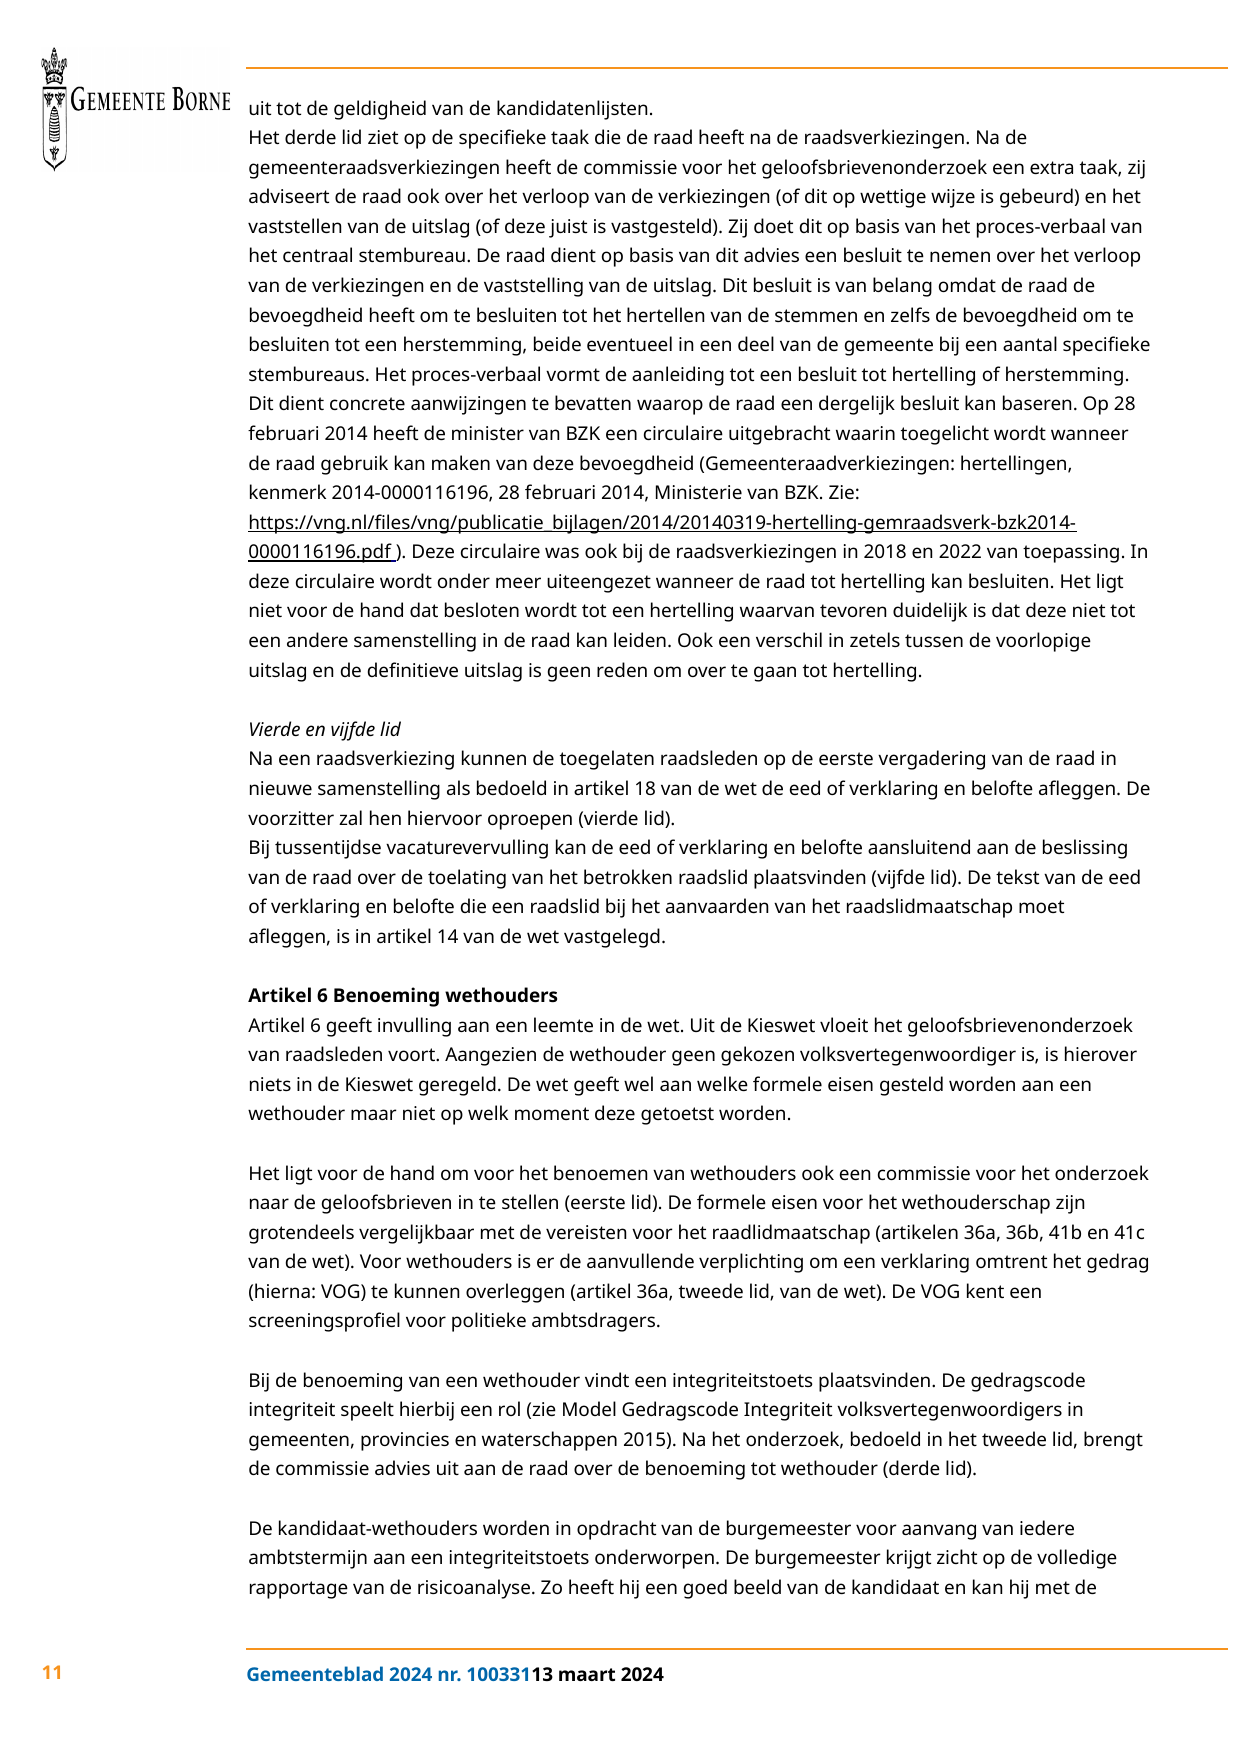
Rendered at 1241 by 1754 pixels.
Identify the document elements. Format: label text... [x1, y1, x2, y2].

text Het derde lid ziet op de specifieke taak die de raad heeft na de raadsverkiezingen. Na de gemeenteraadsverkiezingen heeft de commissie voor het geloofsbrievenonderzoek een extra taak, zij adviseert de raad ook over het verloop van de verkiezingen (of dit op wettige wijze is gebeurd) en het vaststellen van de uitslag (of deze juist is vastgesteld). Zij doet dit op basis van het proces-verbaal van het centraal stembureau. De raad dient op basis van dit advies een besluit te nemen over het verloop van de verkiezingen en de vaststelling van de uitslag. Dit besluit is van belang omdat de raad de bevoegdheid heeft om te besluiten tot het hertellen van de stemmen en zelfs de bevoegdheid om te besluiten tot een herstemming, beide eventueel in een deel van de gemeente bij een aantal specifieke stembureaus. Het proces-verbaal vormt de aanleiding tot een besluit tot hertelling of herstemming. Dit dient concrete aanwijzingen te bevatten waarop de raad een dergelijk besluit kan baseren. Op 28 februari 2014 heeft de minister van BZK een circulaire uitgebracht waarin toegelicht wordt wanneer de raad gebruik kan maken van deze bevoegdheid (Gemeenteraadverkiezingen: hertellingen, kenmerk 2014-0000116196, 28 februari 2014, Ministerie van BZK. Zie: [248, 124, 1152, 505]
text Bij de benoeming van een wethouder vindt een integriteitstoets plaatsvinden. De gedragscode integriteit speelt hierbij een rol (zie Model Gedragscode Integriteit volksvertegenwoordigers in gemeenten, provincies en waterschappen 2015). Na het onderzoek, bedoeld in het tweede lid, brengt de commissie advies uit aan de raad over de benoeming tot wethouder (derde lid). [248, 1367, 1152, 1481]
picture [41, 47, 231, 172]
text Na een raadsverkiezing kunnen de toegelaten raadsleden op de eerste vergadering van de raad in nieuwe samenstelling als bedoeld in artikel 18 van de wet de eed of verklaring en belofte afleggen. De voorzitter zal hen hiervoor oproepen (vierde lid). [248, 746, 1152, 831]
text Artikel 6 geeft invulling aan een leemte in de wet. Uit de Kieswet vloeit het geloofsbrievenonderzoek van raadsleden voort. Aangezien de wethouder geen gekozen volksvertegenwoordiger is, is hierover niets in de Kieswet geregeld. De wet geeft wel aan welke formele eisen gesteld worden aan een wethouder maar niet op welk moment deze getoetst worden. [248, 1012, 1152, 1126]
text Bij tussentijdse vacaturevervulling kan de eed of verklaring en belofte aansluitend aan de beslissing van de raad over de toelating van het betrokken raadslid plaatsvinden (vijfde lid). De tekst van de eed of verklaring en belofte die een raadslid bij het aanvaarden van het raadslidmaatschap moet afleggen, is in artikel 14 van de wet vastgelegd. [248, 834, 1152, 949]
text https://vng.nl/files/vng/publicatie_bijlagen/2014/20140319-hertelling-gemraadsverk-bzk2014-0000116196.pdf ). Deze circulaire was ook bij de raadsverkiezingen in 2018 en 2022 van toepassing. In deze circulaire wordt onder meer uiteengezet wanneer de raad tot hertelling kan besluiten. Het ligt niet voor de hand dat besloten wordt tot een hertelling waarvan tevoren duidelijk is dat deze niet tot een andere samenstelling in de raad kan leiden. Ook een verschil in zetels tussen de voorlopige uitslag en de definitieve uitslag is geen reden om over te gaan tot hertelling. [248, 509, 1152, 683]
text De kandidaat-wethouders worden in opdracht van de burgemeester voor aanvang van iedere ambtstermijn aan een integriteitstoets onderworpen. De burgemeester krijgt zicht op de volledige rapportage van de risicoanalyse. Zo heeft hij een goed beeld van de kandidaat en kan hij met de [248, 1515, 1152, 1600]
text uit tot de geldigheid van de kandidatenlijsten. [248, 95, 1152, 121]
text Vierde en vijfde lid [248, 716, 1152, 742]
text Artikel 6 Benoeming wethouders [248, 982, 1152, 1008]
text Het ligt voor de hand om voor het benoemen van wethouders ook een commissie voor het onderzoek naar de geloofsbrieven in te stellen (eerste lid). De formele eisen voor het wethouderschap zijn grotendeels vergelijkbaar met de vereisten voor het raadlidmaatschap (artikelen 36a, 36b, 41b en 41c van de wet). Voor wethouders is er de aanvullende verplichting om een verklaring omtrent het gedrag (hierna: VOG) te kunnen overleggen (artikel 36a, tweede lid, van de wet). De VOG kent een screeningsprofiel voor politieke ambtsdragers. [248, 1160, 1152, 1333]
